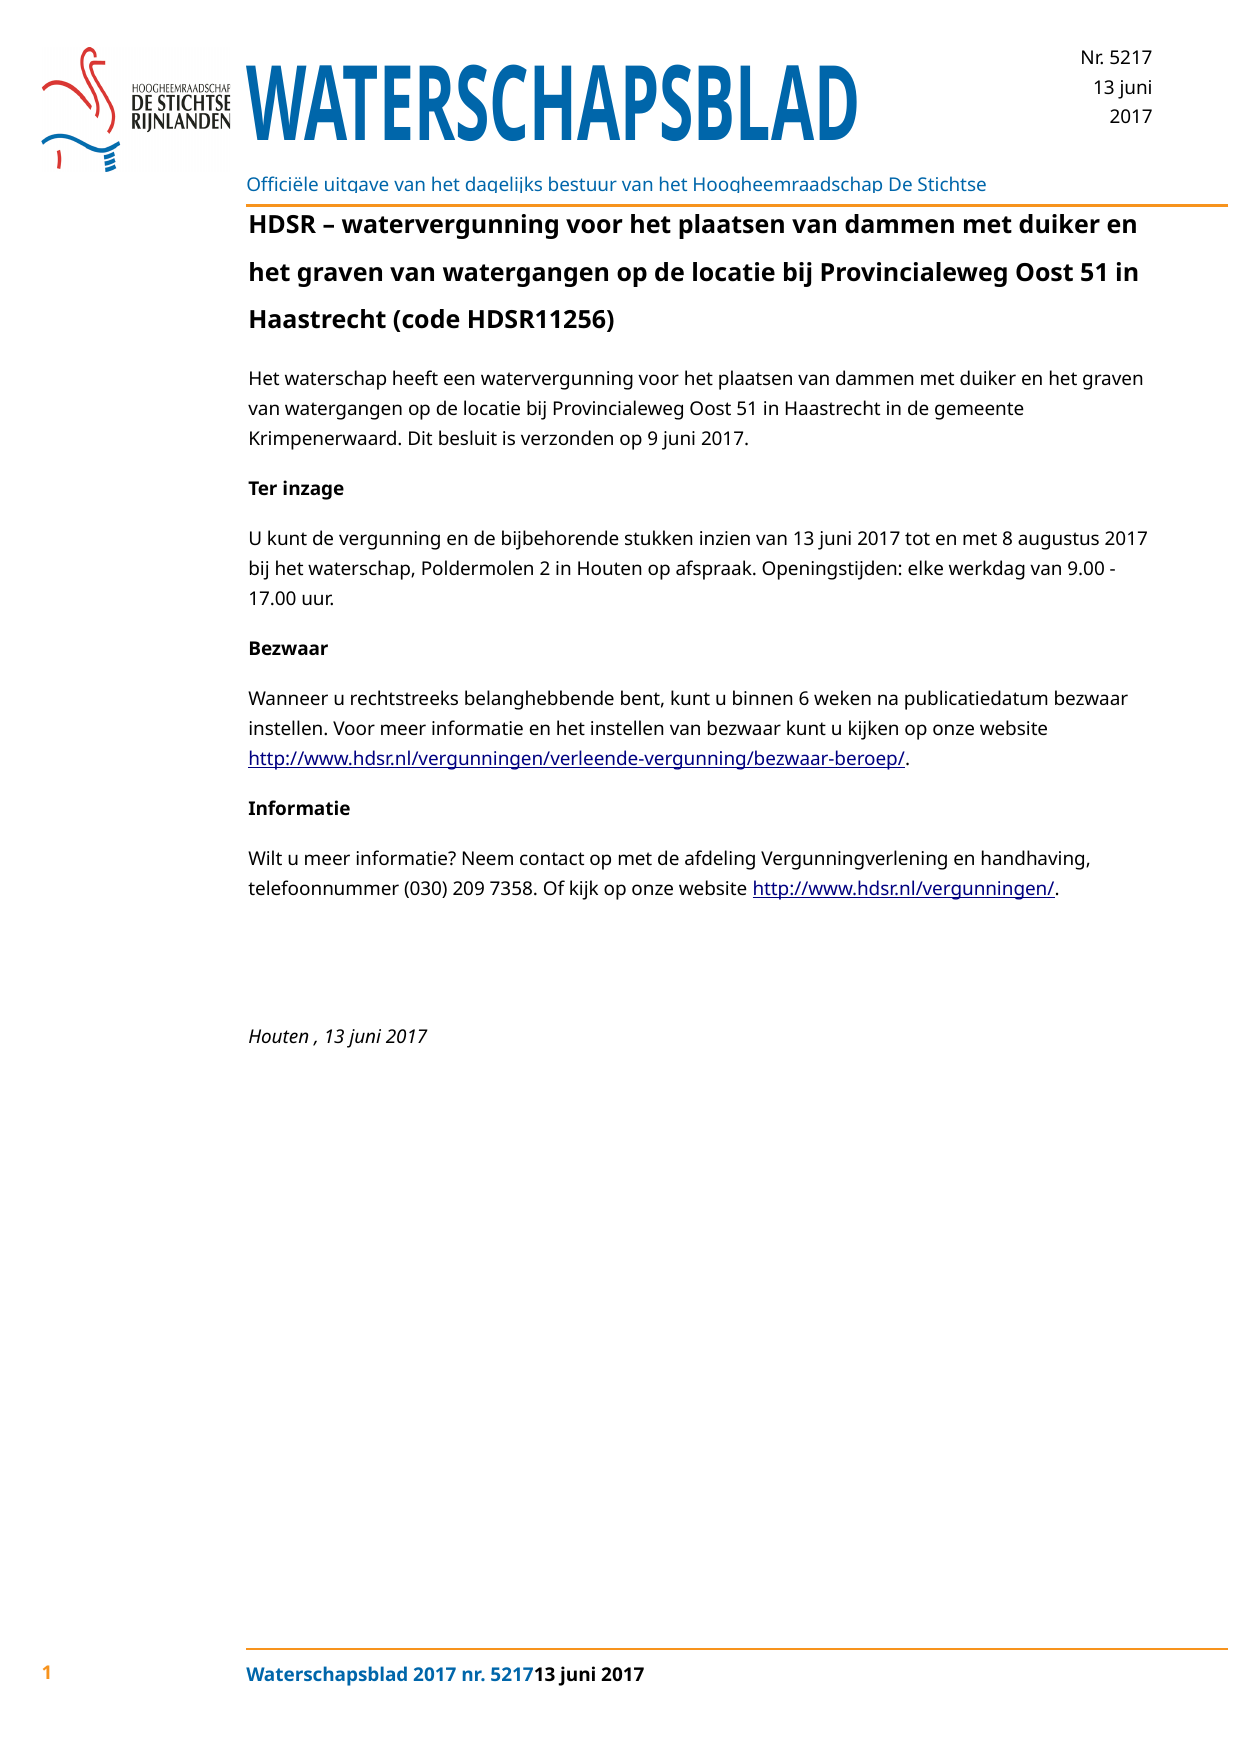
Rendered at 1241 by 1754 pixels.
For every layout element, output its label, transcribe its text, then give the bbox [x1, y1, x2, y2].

text Informatie [248, 795, 1152, 821]
text Ter inzage [248, 475, 1152, 501]
text HDSR – watervergunning voor het plaatsen van dammen met duiker en het graven van watergangen op de locatie bij Provincialeweg Oost 51 in Haastrecht (code HDSR11256) [248, 207, 1152, 336]
text Wanneer u rechtstreeks belanghebbende bent, kunt u binnen 6 weken na publicatiedatum bezwaar instellen. Voor meer informatie en het instellen van bezwaar kunt u kijken op onze website http://www.hdsr.nl/vergunningen/verleende-vergunning/bezwaar-beroep/. [248, 686, 1152, 770]
picture [41, 47, 231, 172]
text Bezwaar [248, 635, 1152, 661]
text U kunt de vergunning en de bijbehorende stukken inzien van 13 juni 2017 tot en met 8 augustus 2017 bij het waterschap, Poldermolen 2 in Houten op afspraak. Openingstijden: elke werkdag van 9.00 - 17.00 uur. [248, 526, 1152, 610]
text Houten , 13 juni 2017 [248, 1024, 1152, 1049]
text Het waterschap heeft een watervergunning voor het plaatsen van dammen met duiker en het graven van watergangen op de locatie bij Provincialeweg Oost 51 in Haastrecht in de gemeente Krimpenerwaard. Dit besluit is verzonden op 9 juni 2017. [248, 366, 1152, 450]
text Wilt u meer informatie? Neem contact op met de afdeling Vergunningverlening en handhaving, telefoonnummer (030) 209 7358. Of kijk op onze website http://www.hdsr.nl/vergunningen/. [248, 846, 1152, 901]
